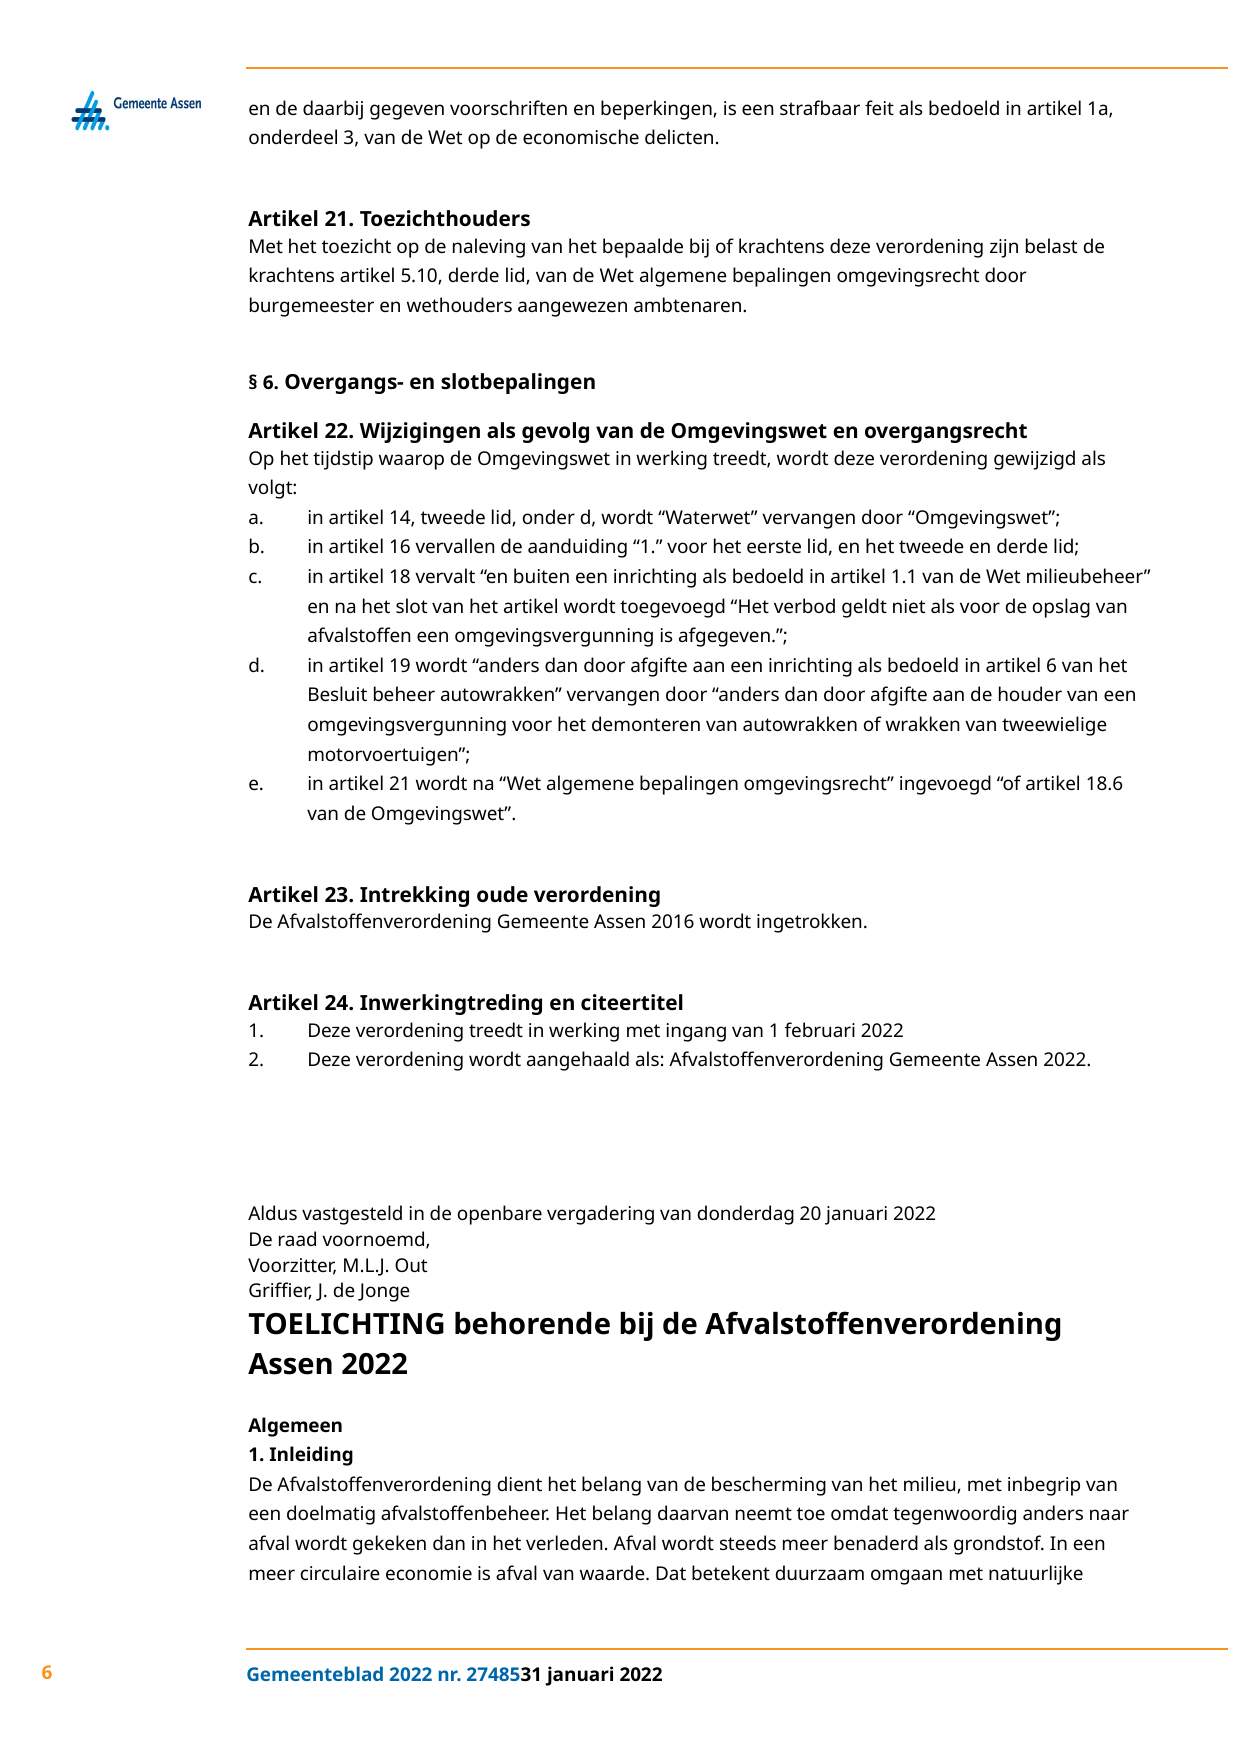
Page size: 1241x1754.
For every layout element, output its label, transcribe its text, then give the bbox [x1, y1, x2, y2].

list Deze verordening wordt aangehaald als: Afvalstoffenverordening Gemeente Assen 2022. [248, 1046, 1152, 1072]
text Artikel 22. Wijzigingen als gevolg van de Omgevingswet en overgangsrecht [248, 416, 1152, 445]
text Artikel 23. Intrekking oude verordening [248, 880, 1152, 908]
list in artikel 16 vervallen de aanduiding “1.” voor het eerste lid, en het tweede en derde lid; [248, 534, 1152, 559]
text Algemeen [248, 1412, 1152, 1438]
text Voorzitter, M.L.J. Out [248, 1252, 1152, 1278]
list in artikel 21 wordt na “Wet algemene bepalingen omgevingsrecht” ingevoegd “of artikel 18.6 van de Omgevingswet”. [248, 770, 1152, 826]
list in artikel 19 wordt “anders dan door afgifte aan een inrichting als bedoeld in artikel 6 van het Besluit beheer autowrakken” vervangen door “anders dan door afgifte aan de houder van een omgevingsvergunning voor het demonteren van autowrakken of wrakken van tweewielige motorvoertuigen”; [248, 652, 1152, 766]
text § 6. Overgangs- en slotbepalingen [248, 367, 1152, 396]
picture [41, 47, 231, 172]
text Artikel 24. Inwerkingtreding en citeertitel [248, 988, 1152, 1017]
text 1. Inleiding [248, 1441, 1152, 1467]
list in artikel 14, tweede lid, onder d, wordt “Waterwet” vervangen door “Omgevingswet”; [248, 504, 1152, 530]
list in artikel 18 vervalt “en buiten een inrichting als bedoeld in artikel 1.1 van de Wet milieubeheer” en na het slot van het artikel wordt toegevoegd “Het verbod geldt niet als voor de opslag van afvalstoffen een omgevingsvergunning is afgegeven.”; [248, 563, 1152, 648]
text Aldus vastgesteld in de openbare vergadering van donderdag 20 januari 2022 [248, 1200, 1152, 1226]
text Griffier, J. de Jonge [248, 1278, 1152, 1303]
text De Afvalstoffenverordening Gemeente Assen 2016 wordt ingetrokken. [248, 908, 1152, 934]
text De raad voornoemd, [248, 1226, 1152, 1252]
text en de daarbij gegeven voorschriften en beperkingen, is een strafbaar feit als bedoeld in artikel 1a, onderdeel 3, van de Wet op de economische delicten. [248, 95, 1152, 150]
list Deze verordening treedt in werking met ingang van 1 februari 2022 [248, 1017, 1152, 1042]
text TOELICHTING behorende bij de Afvalstoffenverordening Assen 2022 [248, 1303, 1152, 1383]
text De Afvalstoffenverordening dient het belang van de bescherming van het milieu, met inbegrip van een doelmatig afvalstoffenbeheer. Het belang daarvan neemt toe omdat tegenwoordig anders naar afval wordt gekeken dan in het verleden. Afval wordt steeds meer benaderd als grondstof. In een meer circulaire economie is afval van waarde. Dat betekent duurzaam omgaan met natuurlijke [248, 1471, 1152, 1586]
text Op het tijdstip waarop de Omgevingswet in werking treedt, wordt deze verordening gewijzigd als volgt: [248, 445, 1152, 500]
text Artikel 21. Toezichthouders [248, 204, 1152, 233]
text Met het toezicht op de naleving van het bepaalde bij of krachtens deze verordening zijn belast de krachtens artikel 5.10, derde lid, van de Wet algemene bepalingen omgevingsrecht door burgemeester en wethouders aangewezen ambtenaren. [248, 233, 1152, 318]
